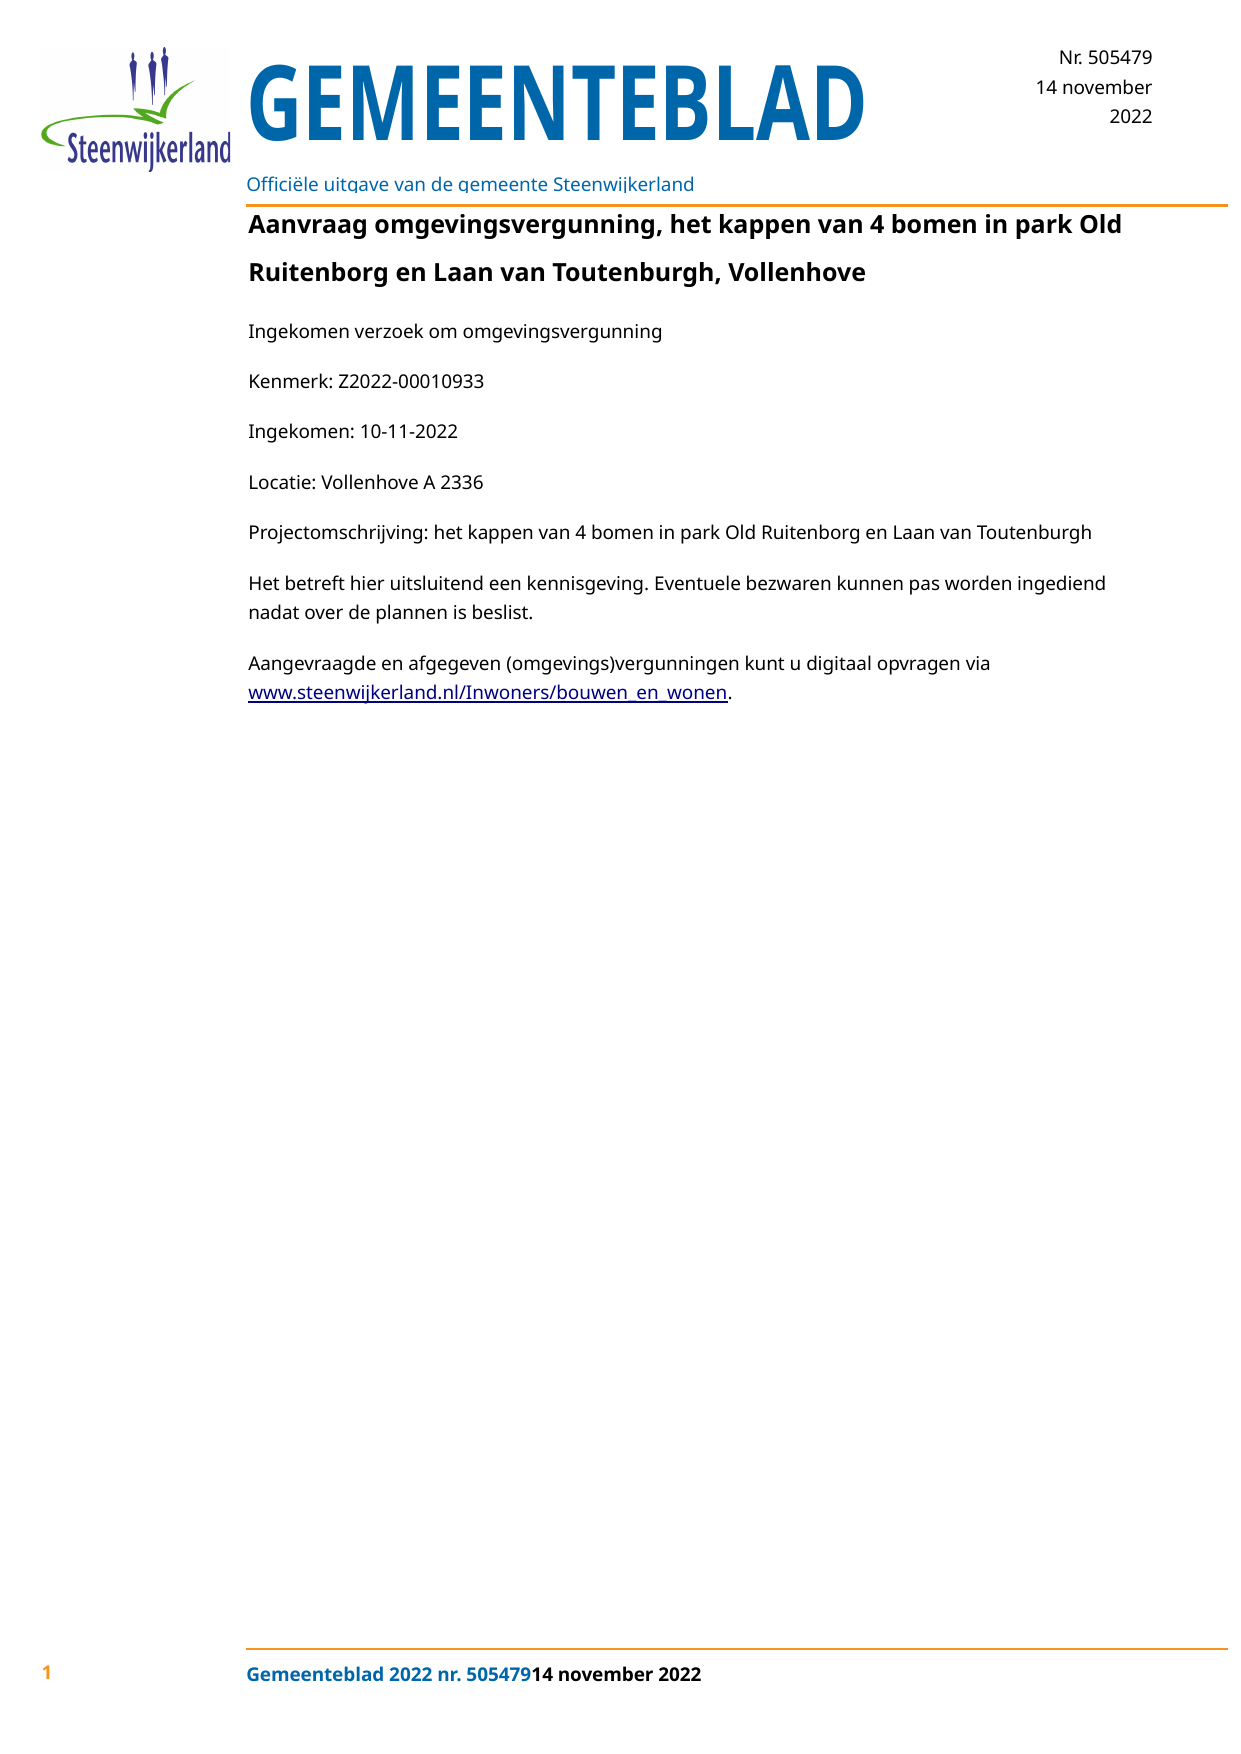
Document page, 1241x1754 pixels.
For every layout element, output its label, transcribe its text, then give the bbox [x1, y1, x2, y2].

text Projectomschrijving: het kappen van 4 bomen in park Old Ruitenborg en Laan van Toutenburgh [248, 519, 1152, 545]
text Ingekomen verzoek om omgevingsvergunning [248, 318, 1152, 344]
text Het betreft hier uitsluitend een kennisgeving. Eventuele bezwaren kunnen pas worden ingediend nadat over de plannen is beslist. [248, 570, 1152, 625]
text Ingekomen: 10-11-2022 [248, 419, 1152, 444]
text Aanvraag omgevingsvergunning, het kappen van 4 bomen in park Old Ruitenborg en Laan van Toutenburgh, Vollenhove [248, 207, 1152, 288]
text Kenmerk: Z2022-00010933 [248, 368, 1152, 394]
text Aangevraagde en afgegeven (omgevings)vergunningen kunt u digitaal opvragen via www.steenwijkerland.nl/Inwoners/bouwen_en_wonen. [248, 650, 1152, 705]
picture [41, 47, 231, 172]
text Locatie: Vollenhove A 2336 [248, 469, 1152, 495]
